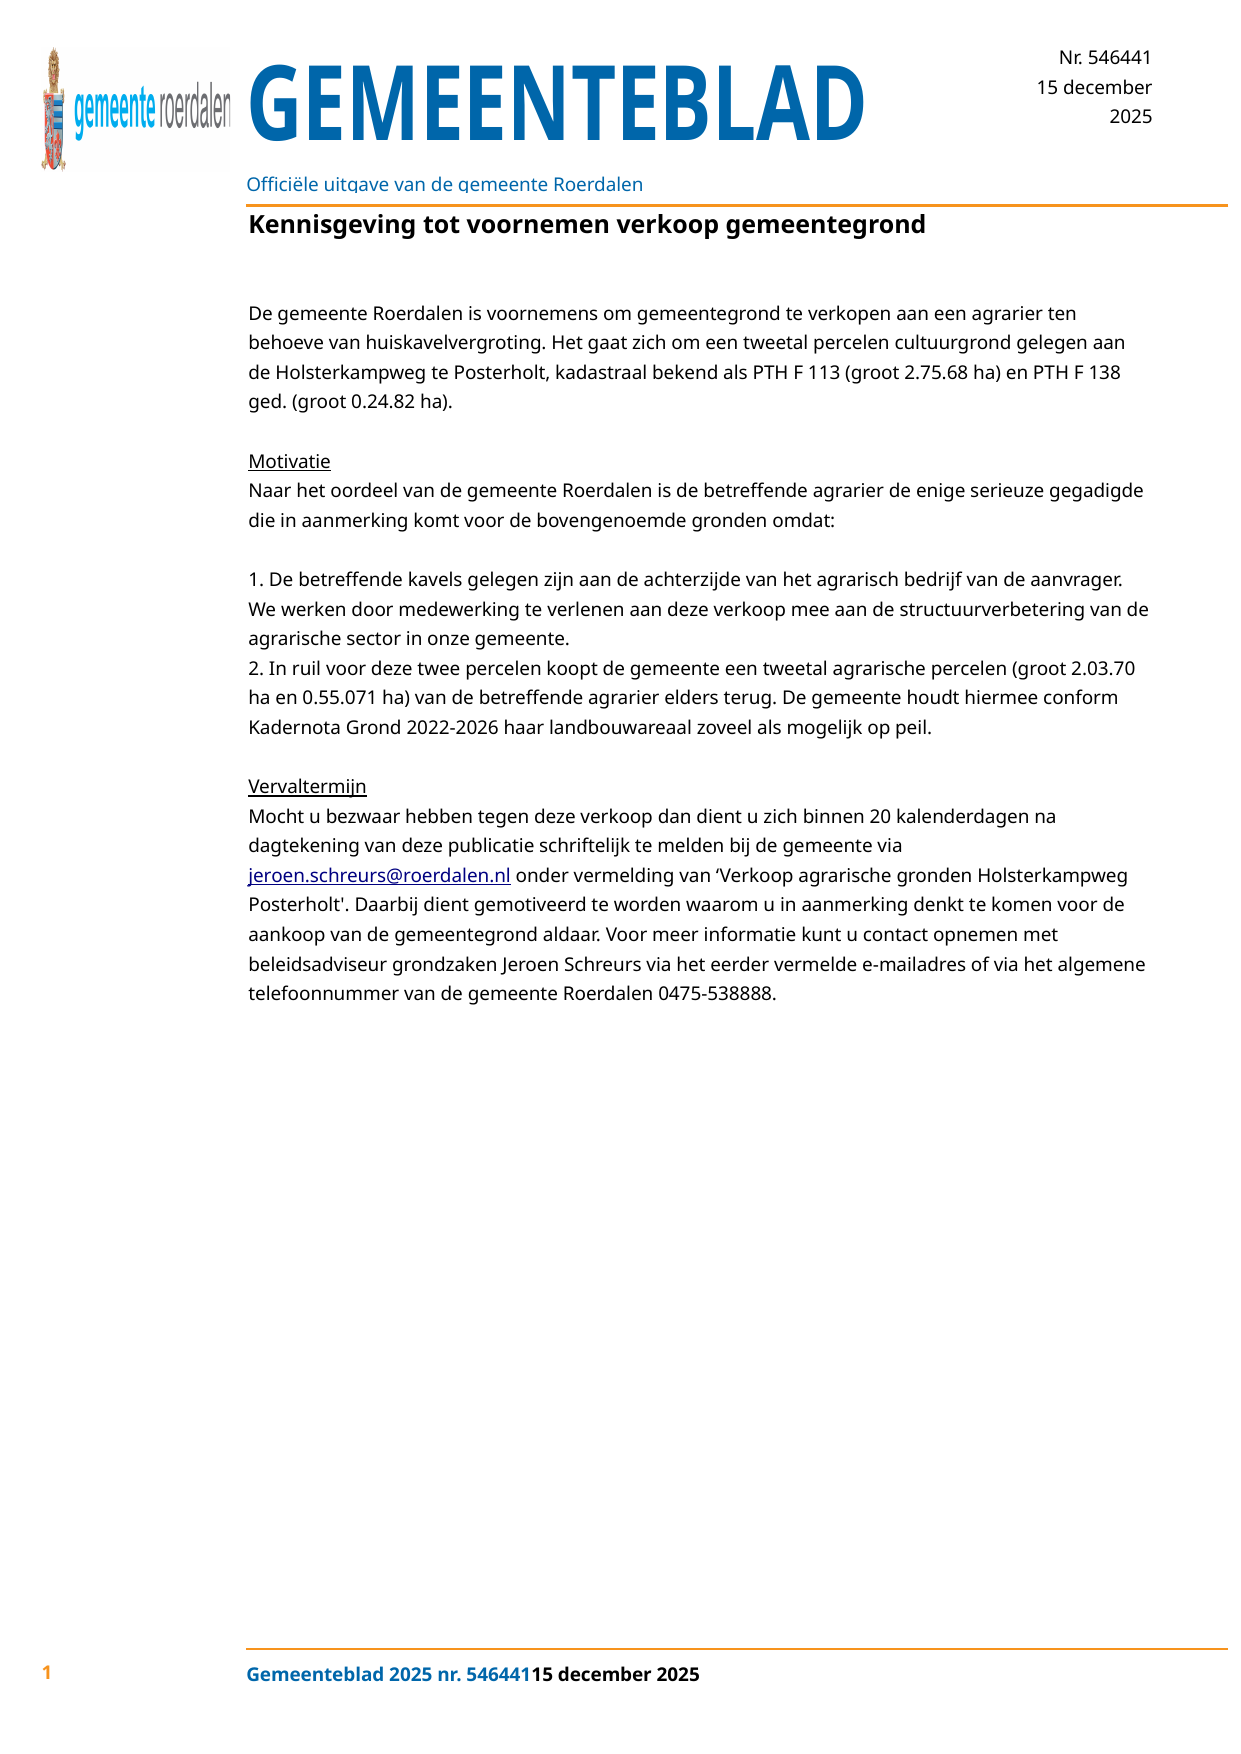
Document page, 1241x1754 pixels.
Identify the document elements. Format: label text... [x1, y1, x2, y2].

text Motivatie [248, 448, 1152, 473]
text De gemeente Roerdalen is voornemens om gemeentegrond te verkopen aan een agrarier ten behoeve van huiskavelvergroting. Het gaat zich om een tweetal percelen cultuurgrond gelegen aan de Holsterkampweg te Posterholt, kadastraal bekend als PTH F 113 (groot 2.75.68 ha) en PTH F 138 ged. (groot 0.24.82 ha). [248, 300, 1152, 414]
text Kennisgeving tot voornemen verkoop gemeentegrond [248, 207, 1152, 241]
picture [41, 47, 231, 172]
text 1. De betreffende kavels gelegen zijn aan de achterzijde van het agrarisch bedrijf van de aanvrager. We werken door medewerking te verlenen aan deze verkoop mee aan de structuurverbetering van de agrarische sector in onze gemeente. [248, 566, 1152, 651]
text Mocht u bezwaar hebben tegen deze verkoop dan dient u zich binnen 20 kalenderdagen na dagtekening van deze publicatie schriftelijk te melden bij de gemeente via jeroen.schreurs@roerdalen.nl onder vermelding van ‘Verkoop agrarische gronden Holsterkampweg Posterholt'. Daarbij dient gemotiveerd te worden waarom u in aanmerking denkt te komen voor de aankoop van de gemeentegrond aldaar. Voor meer informatie kunt u contact opnemen met beleidsadviseur grondzaken Jeroen Schreurs via het eerder vermelde e-mailadres of via het algemene telefoonnummer van de gemeente Roerdalen 0475-538888. [248, 803, 1152, 1006]
text Vervaltermijn [248, 773, 1152, 799]
text Naar het oordeel van de gemeente Roerdalen is de betreffende agrarier de enige serieuze gegadigde die in aanmerking komt voor de bovengenoemde gronden omdat: [248, 477, 1152, 533]
text 2. In ruil voor deze twee percelen koopt de gemeente een tweetal agrarische percelen (groot 2.03.70 ha en 0.55.071 ha) van de betreffende agrarier elders terug. De gemeente houdt hiermee conform Kadernota Grond 2022-2026 haar landbouwareaal zoveel als mogelijk op peil. [248, 655, 1152, 740]
